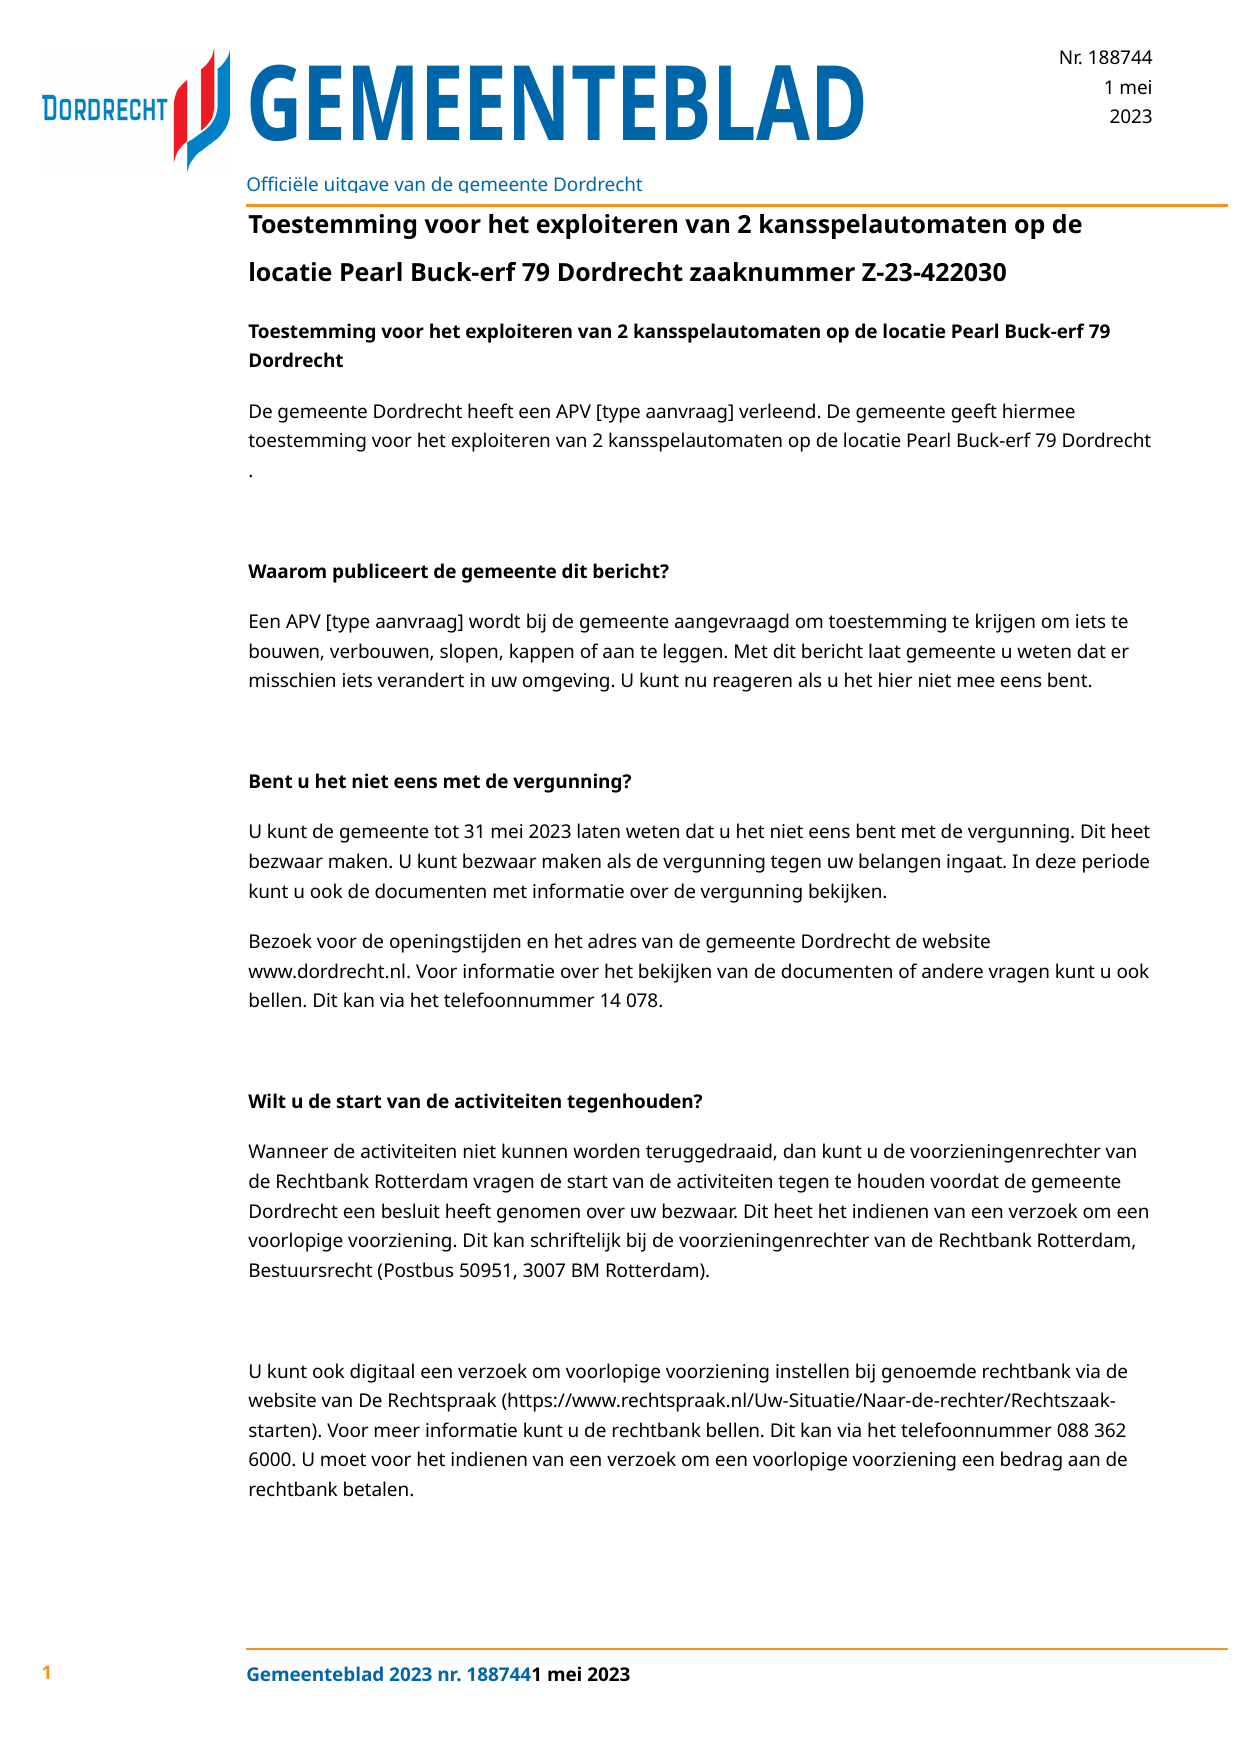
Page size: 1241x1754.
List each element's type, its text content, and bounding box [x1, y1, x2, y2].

text Toestemming voor het exploiteren van 2 kansspelautomaten op de locatie Pearl Buck-erf 79 Dordrecht zaaknummer Z-23-422030 [248, 207, 1152, 288]
picture [41, 47, 231, 172]
text Wanneer de activiteiten niet kunnen worden teruggedraaid, dan kunt u de voorzieningenrechter van de Rechtbank Rotterdam vragen de start van de activiteiten tegen te houden voordat de gemeente Dordrecht een besluit heeft genomen over uw bezwaar. Dit heet het indienen van een verzoek om een voorlopige voorziening. Dit kan schriftelijk bij de voorzieningenrechter van de Rechtbank Rotterdam, Bestuursrecht (Postbus 50951, 3007 BM Rotterdam). [248, 1139, 1152, 1283]
text Bezoek voor de openingstijden en het adres van de gemeente Dordrecht de website www.dordrecht.nl. Voor informatie over het bekijken van de documenten of andere vragen kunt u ook bellen. Dit kan via het telefoonnummer 14 078. [248, 928, 1152, 1013]
text U kunt de gemeente tot 31 mei 2023 laten weten dat u het niet eens bent met de vergunning. Dit heet bezwaar maken. U kunt bezwaar maken als de vergunning tegen uw belangen ingaat. In deze periode kunt u ook de documenten met informatie over de vergunning bekijken. [248, 819, 1152, 904]
text De gemeente Dordrecht heeft een APV [type aanvraag] verleend. De gemeente geeft hiermee toestemming voor het exploiteren van 2 kansspelautomaten op de locatie Pearl Buck-erf 79 Dordrecht . [248, 398, 1152, 483]
text Wilt u de start van de activiteiten tegenhouden? [248, 1088, 1152, 1114]
text Toestemming voor het exploiteren van 2 kansspelautomaten op de locatie Pearl Buck-erf 79 Dordrecht [248, 318, 1152, 373]
text Waarom publiceert de gemeente dit bericht? [248, 558, 1152, 584]
text Een APV [type aanvraag] wordt bij de gemeente aangevraagd om toestemming te krijgen om iets te bouwen, verbouwen, slopen, kappen of aan te leggen. Met dit bericht laat gemeente u weten dat er misschien iets verandert in uw omgeving. U kunt nu reageren als u het hier niet mee eens bent. [248, 608, 1152, 693]
text U kunt ook digitaal een verzoek om voorlopige voorziening instellen bij genoemde rechtbank via de website van De Rechtspraak (https://www.rechtspraak.nl/Uw-Situatie/Naar-de-rechter/Rechtszaak-starten). Voor meer informatie kunt u de rechtbank bellen. Dit kan via het telefoonnummer 088 362 6000. U moet voor het indienen van een verzoek om een voorlopige voorziening een bedrag aan de rechtbank betalen. [248, 1358, 1152, 1502]
text Bent u het niet eens met de vergunning? [248, 768, 1152, 794]
